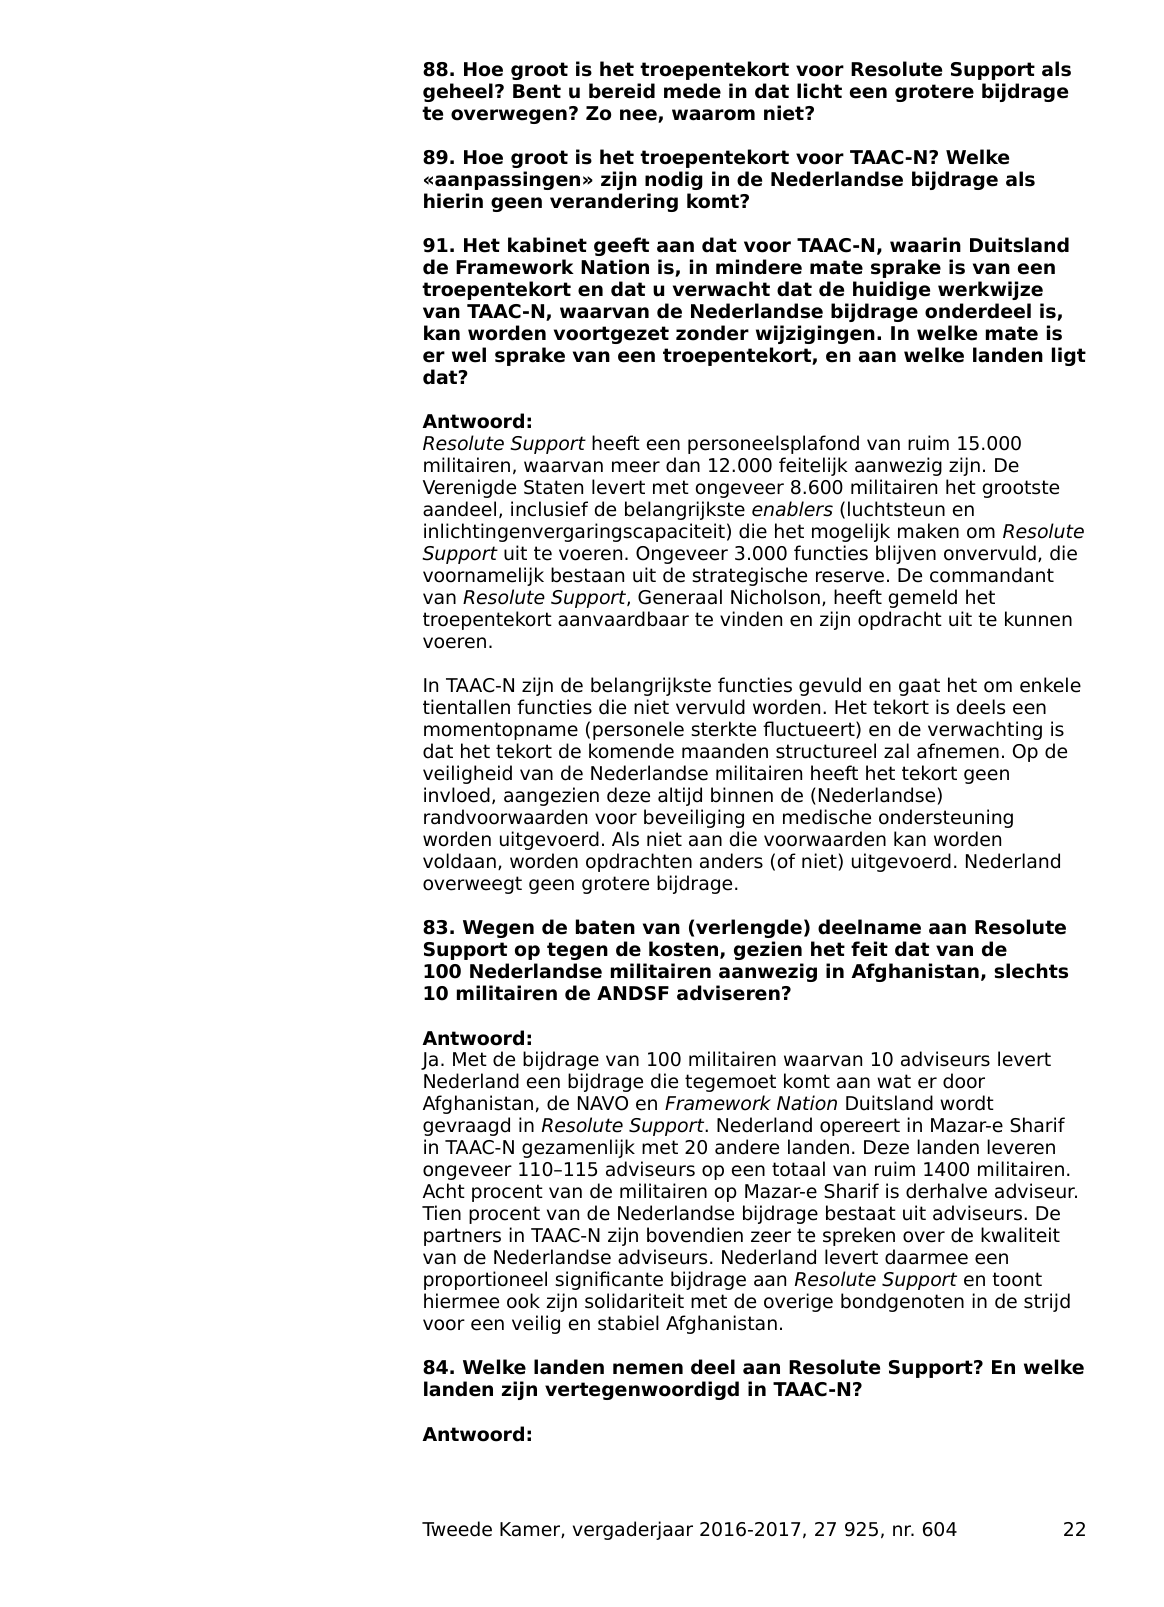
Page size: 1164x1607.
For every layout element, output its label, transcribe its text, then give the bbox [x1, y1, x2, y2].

text Ja. Met de bijdrage van 100 militairen waarvan 10 adviseurs levert Nederland een bijdrage die tegemoet komt aan wat er door Afghanistan, de NAVO en Framework Nation Duitsland wordt gevraagd in Resolute Support. Nederland opereert in Mazar-e Sharif in TAAC-N gezamenlijk met 20 andere landen. Deze landen leveren ongeveer 110–115 adviseurs op een totaal van ruim 1400 militairen. Acht procent van de militairen op Mazar-e Sharif is derhalve adviseur. Tien procent van de Nederlandse bijdrage bestaat uit adviseurs. De partners in TAAC-N zijn bovendien zeer te spreken over de kwaliteit van de Nederlandse adviseurs. Nederland levert daarmee een proportioneel significante bijdrage aan Resolute Support en toont hiermee ook zijn solidariteit met de overige bondgenoten in de strijd voor een veilig en stabiel Afghanistan. [422, 1049, 1087, 1335]
text Resolute Support heeft een personeelsplafond van ruim 15.000 militairen, waarvan meer dan 12.000 feitelijk aanwezig zijn. De Verenigde Staten levert met ongeveer 8.600 militairen het grootste aandeel, inclusief de belangrijkste enablers (luchtsteun en inlichtingenvergaringscapaciteit) die het mogelijk maken om Resolute Support uit te voeren. Ongeveer 3.000 functies blijven onvervuld, die voornamelijk bestaan uit de strategische reserve. De commandant van Resolute Support, Generaal Nicholson, heeft gemeld het troepentekort aanvaardbaar te vinden en zijn opdracht uit te kunnen voeren. [422, 433, 1087, 653]
text 88. Hoe groot is het troepentekort voor Resolute Support als geheel? Bent u bereid mede in dat licht een grotere bijdrage te overwegen? Zo nee, waarom niet? [422, 59, 1087, 125]
text Antwoord: [422, 1423, 1087, 1445]
text In TAAC-N zijn de belangrijkste functies gevuld en gaat het om enkele tientallen functies die niet vervuld worden. Het tekort is deels een momentopname (personele sterkte fluctueert) en de verwachting is dat het tekort de komende maanden structureel zal afnemen. Op de veiligheid van de Nederlandse militairen heeft het tekort geen invloed, aangezien deze altijd binnen de (Nederlandse) randvoorwaarden voor beveiliging en medische ondersteuning worden uitgevoerd. Als niet aan die voorwaarden kan worden voldaan, worden opdrachten anders (of niet) uitgevoerd. Nederland overweegt geen grotere bijdrage. [422, 675, 1087, 895]
text 84. Welke landen nemen deel aan Resolute Support? En welke landen zijn vertegenwoordigd in TAAC-N? [422, 1357, 1087, 1401]
text 89. Hoe groot is het troepentekort voor TAAC-N? Welke «aanpassingen» zijn nodig in de Nederlandse bijdrage als hierin geen verandering komt? [422, 147, 1087, 213]
text Antwoord: [422, 1027, 1087, 1049]
text 83. Wegen de baten van (verlengde) deelname aan Resolute Support op tegen de kosten, gezien het feit dat van de 100 Nederlandse militairen aanwezig in Afghanistan, slechts 10 militairen de ANDSF adviseren? [422, 917, 1087, 1005]
text 91. Het kabinet geeft aan dat voor TAAC-N, waarin Duitsland de Framework Nation is, in mindere mate sprake is van een troepentekort en dat u verwacht dat de huidige werkwijze van TAAC-N, waarvan de Nederlandse bijdrage onderdeel is, kan worden voortgezet zonder wijzigingen. In welke mate is er wel sprake van een troepentekort, en aan welke landen ligt dat? [422, 235, 1087, 389]
text Antwoord: [422, 411, 1087, 433]
